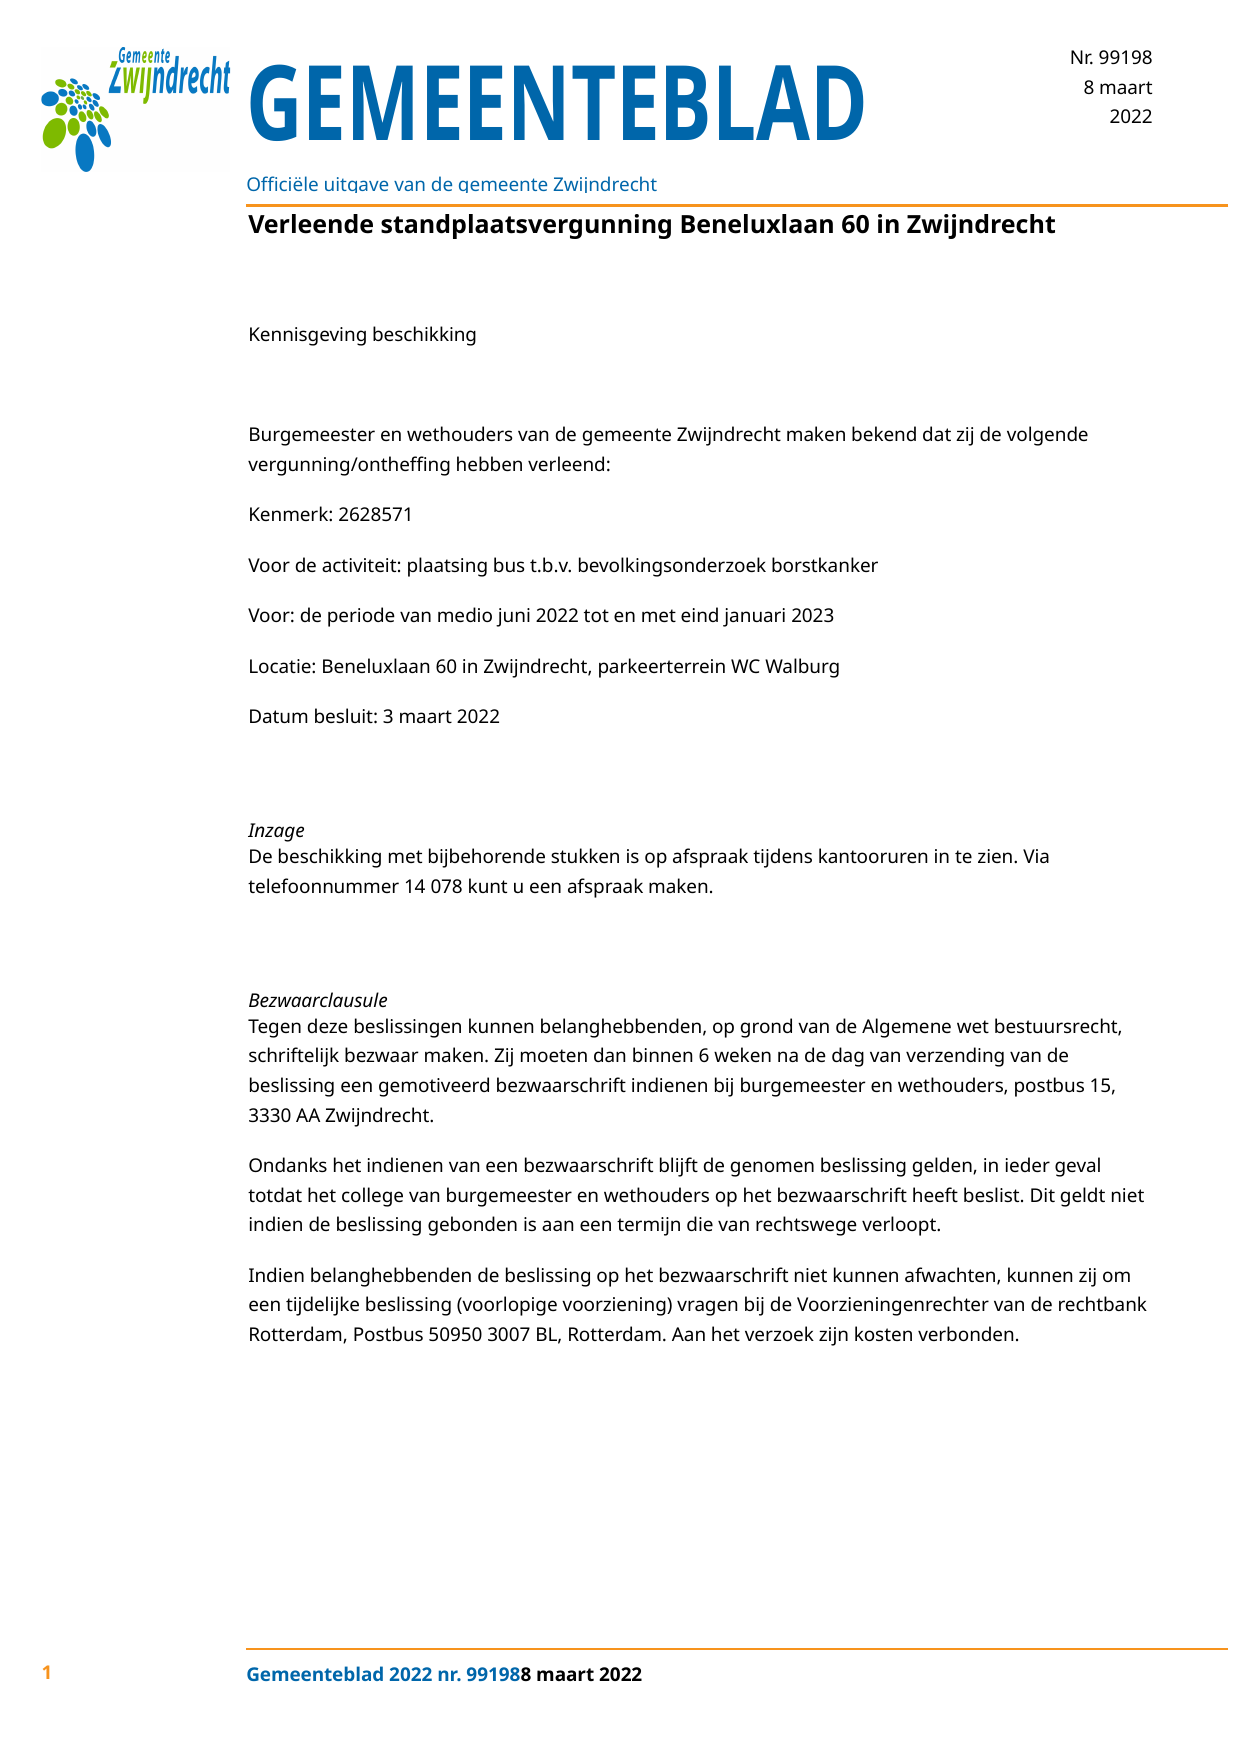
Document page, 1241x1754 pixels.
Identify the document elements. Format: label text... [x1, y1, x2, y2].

text Datum besluit: 3 maart 2022 [248, 703, 1152, 729]
text De beschikking met bijbehorende stukken is op afspraak tijdens kantooruren in te zien. Via telefoonnummer 14 078 kunt u een afspraak maken. [248, 843, 1152, 899]
text Kennisgeving beschikking [248, 321, 1152, 346]
text Ondanks het indienen van een bezwaarschrift blijft de genomen beslissing gelden, in ieder geval totdat het college van burgemeester en wethouders op het bezwaarschrift heeft beslist. Dit geldt niet indien de beslissing gebonden is aan een termijn die van rechtswege verloopt. [248, 1152, 1152, 1237]
text Inzage [248, 818, 1152, 843]
text Verleende standplaatsvergunning Beneluxlaan 60 in Zwijndrecht [248, 207, 1152, 241]
text Indien belanghebbenden de beslissing op het bezwaarschrift niet kunnen afwachten, kunnen zij om een tijdelijke beslissing (voorlopige voorziening) vragen bij de Voorzieningenrechter van de rechtbank Rotterdam, Postbus 50950 3007 BL, Rotterdam. Aan het verzoek zijn kosten verbonden. [248, 1262, 1152, 1347]
text Bezwaarclausule [248, 987, 1152, 1013]
text Tegen deze beslissingen kunnen belanghebbenden, op grond van de Algemene wet bestuursrecht, schriftelijk bezwaar maken. Zij moeten dan binnen 6 weken na de dag van verzending van de beslissing een gemotiveerd bezwaarschrift indienen bij burgemeester en wethouders, postbus 15, 3330 AA Zwijndrecht. [248, 1013, 1152, 1127]
picture [41, 47, 231, 172]
text Locatie: Beneluxlaan 60 in Zwijndrecht, parkeerterrein WC Walburg [248, 653, 1152, 678]
text Voor de activiteit: plaatsing bus t.b.v. bevolkingsonderzoek borstkanker [248, 552, 1152, 578]
text Burgemeester en wethouders van de gemeente Zwijndrecht maken bekend dat zij de volgende vergunning/ontheffing hebben verleend: [248, 422, 1152, 477]
text Voor: de periode van medio juni 2022 tot en met eind januari 2023 [248, 602, 1152, 628]
text Kenmerk: 2628571 [248, 502, 1152, 527]
